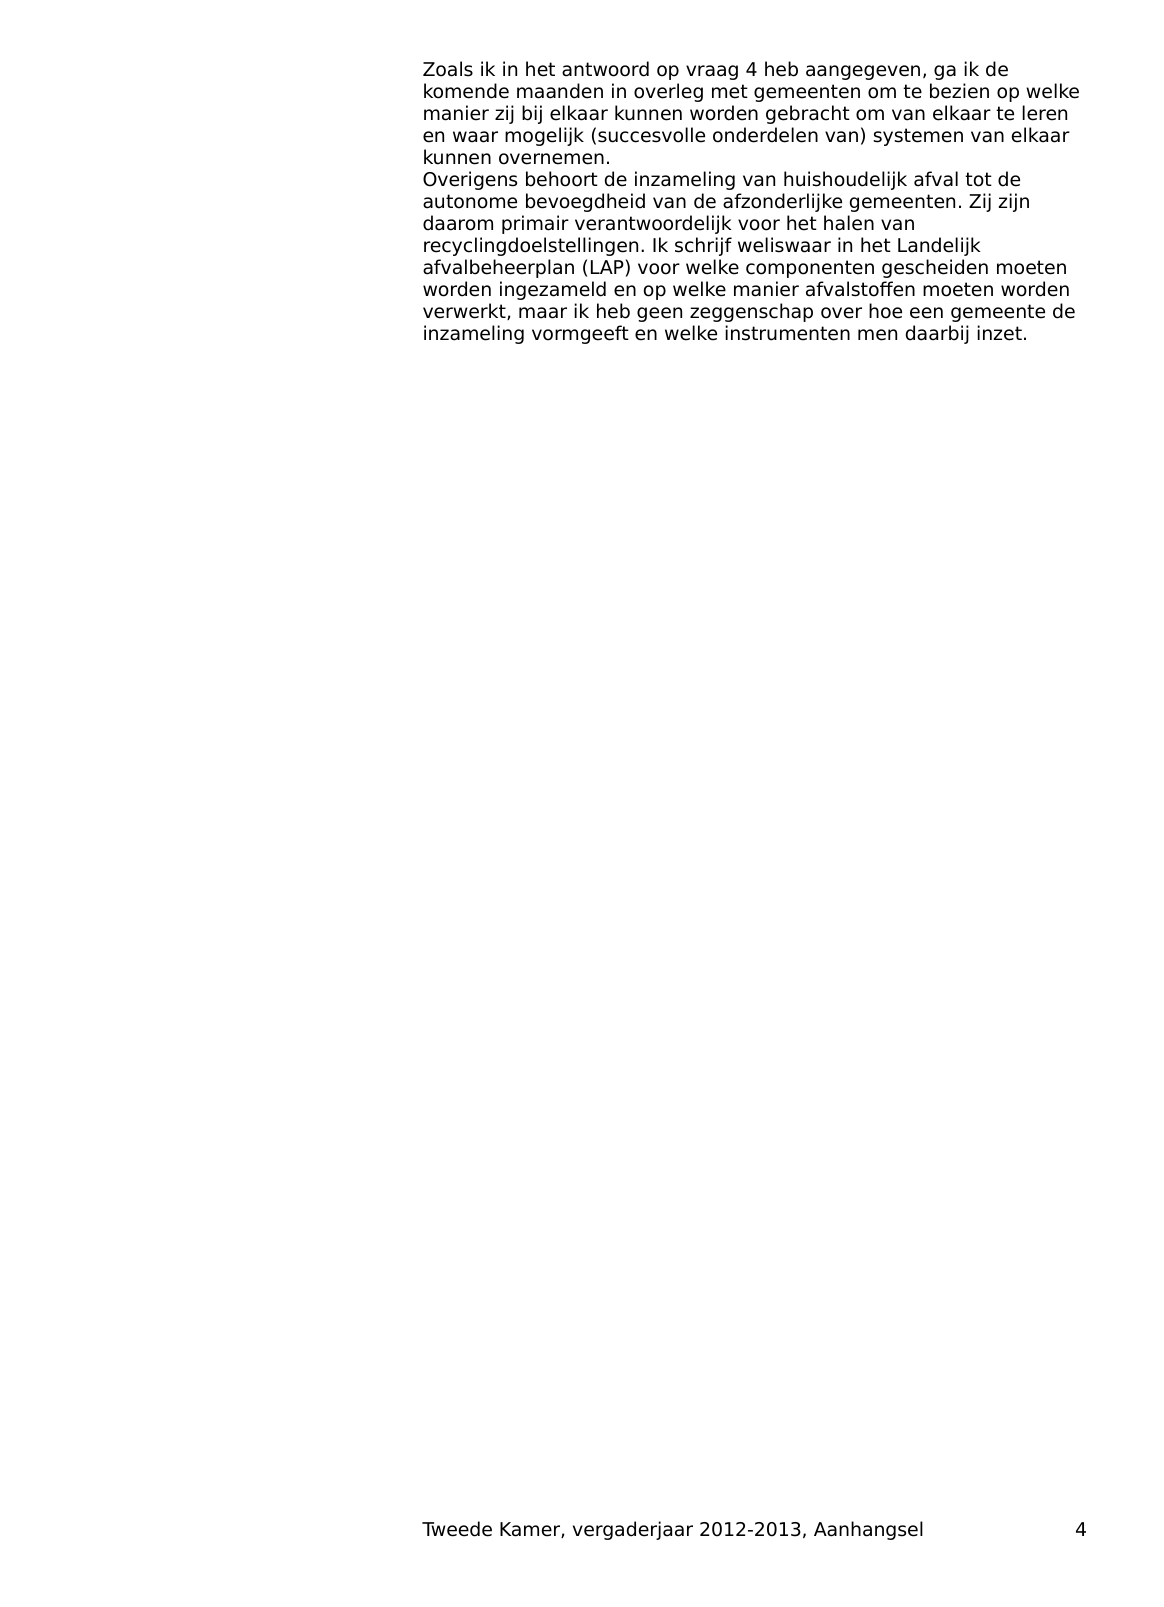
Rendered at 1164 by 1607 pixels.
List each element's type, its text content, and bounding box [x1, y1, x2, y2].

text Overigens behoort de inzameling van huishoudelijk afval tot de autonome bevoegdheid van de afzonderlijke gemeenten. Zij zijn daarom primair verantwoordelijk voor het halen van recyclingdoelstellingen. Ik schrijf weliswaar in het Landelijk afvalbeheerplan (LAP) voor welke componenten gescheiden moeten worden ingezameld en op welke manier afvalstoffen moeten worden verwerkt, maar ik heb geen zeggenschap over hoe een gemeente de inzameling vormgeeft en welke instrumenten men daarbij inzet. [422, 169, 1087, 345]
text Zoals ik in het antwoord op vraag 4 heb aangegeven, ga ik de komende maanden in overleg met gemeenten om te bezien op welke manier zij bij elkaar kunnen worden gebracht om van elkaar te leren en waar mogelijk (succesvolle onderdelen van) systemen van elkaar kunnen overnemen. [422, 59, 1087, 169]
